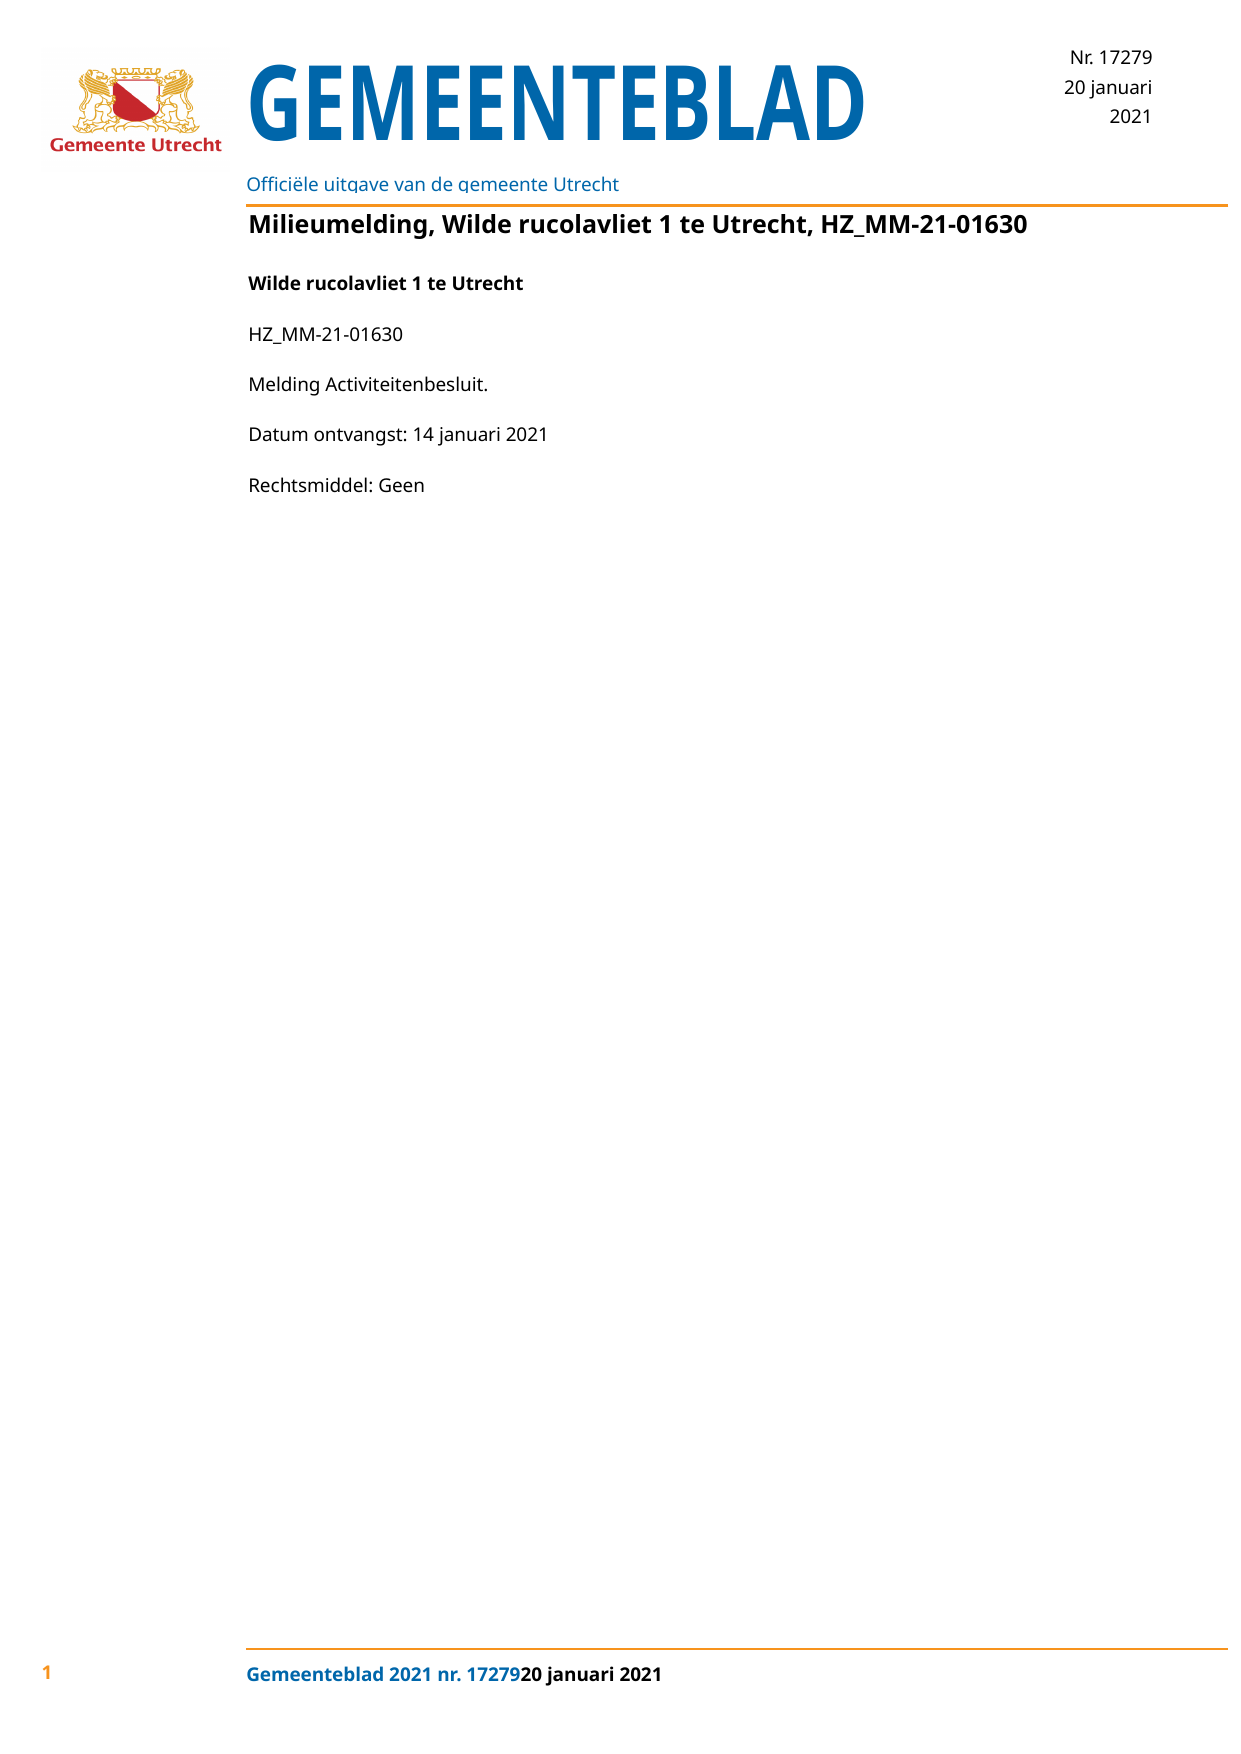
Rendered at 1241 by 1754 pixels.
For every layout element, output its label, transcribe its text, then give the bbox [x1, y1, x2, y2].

text Wilde rucolavliet 1 te Utrecht [248, 270, 1152, 296]
text HZ_MM-21-01630 [248, 321, 1152, 346]
text Milieumelding, Wilde rucolavliet 1 te Utrecht, HZ_MM-21-01630 [248, 207, 1152, 241]
text Rechtsmiddel: Geen [248, 472, 1152, 498]
picture [41, 47, 231, 172]
text Melding Activiteitenbesluit. [248, 371, 1152, 397]
text Datum ontvangst: 14 januari 2021 [248, 422, 1152, 447]
